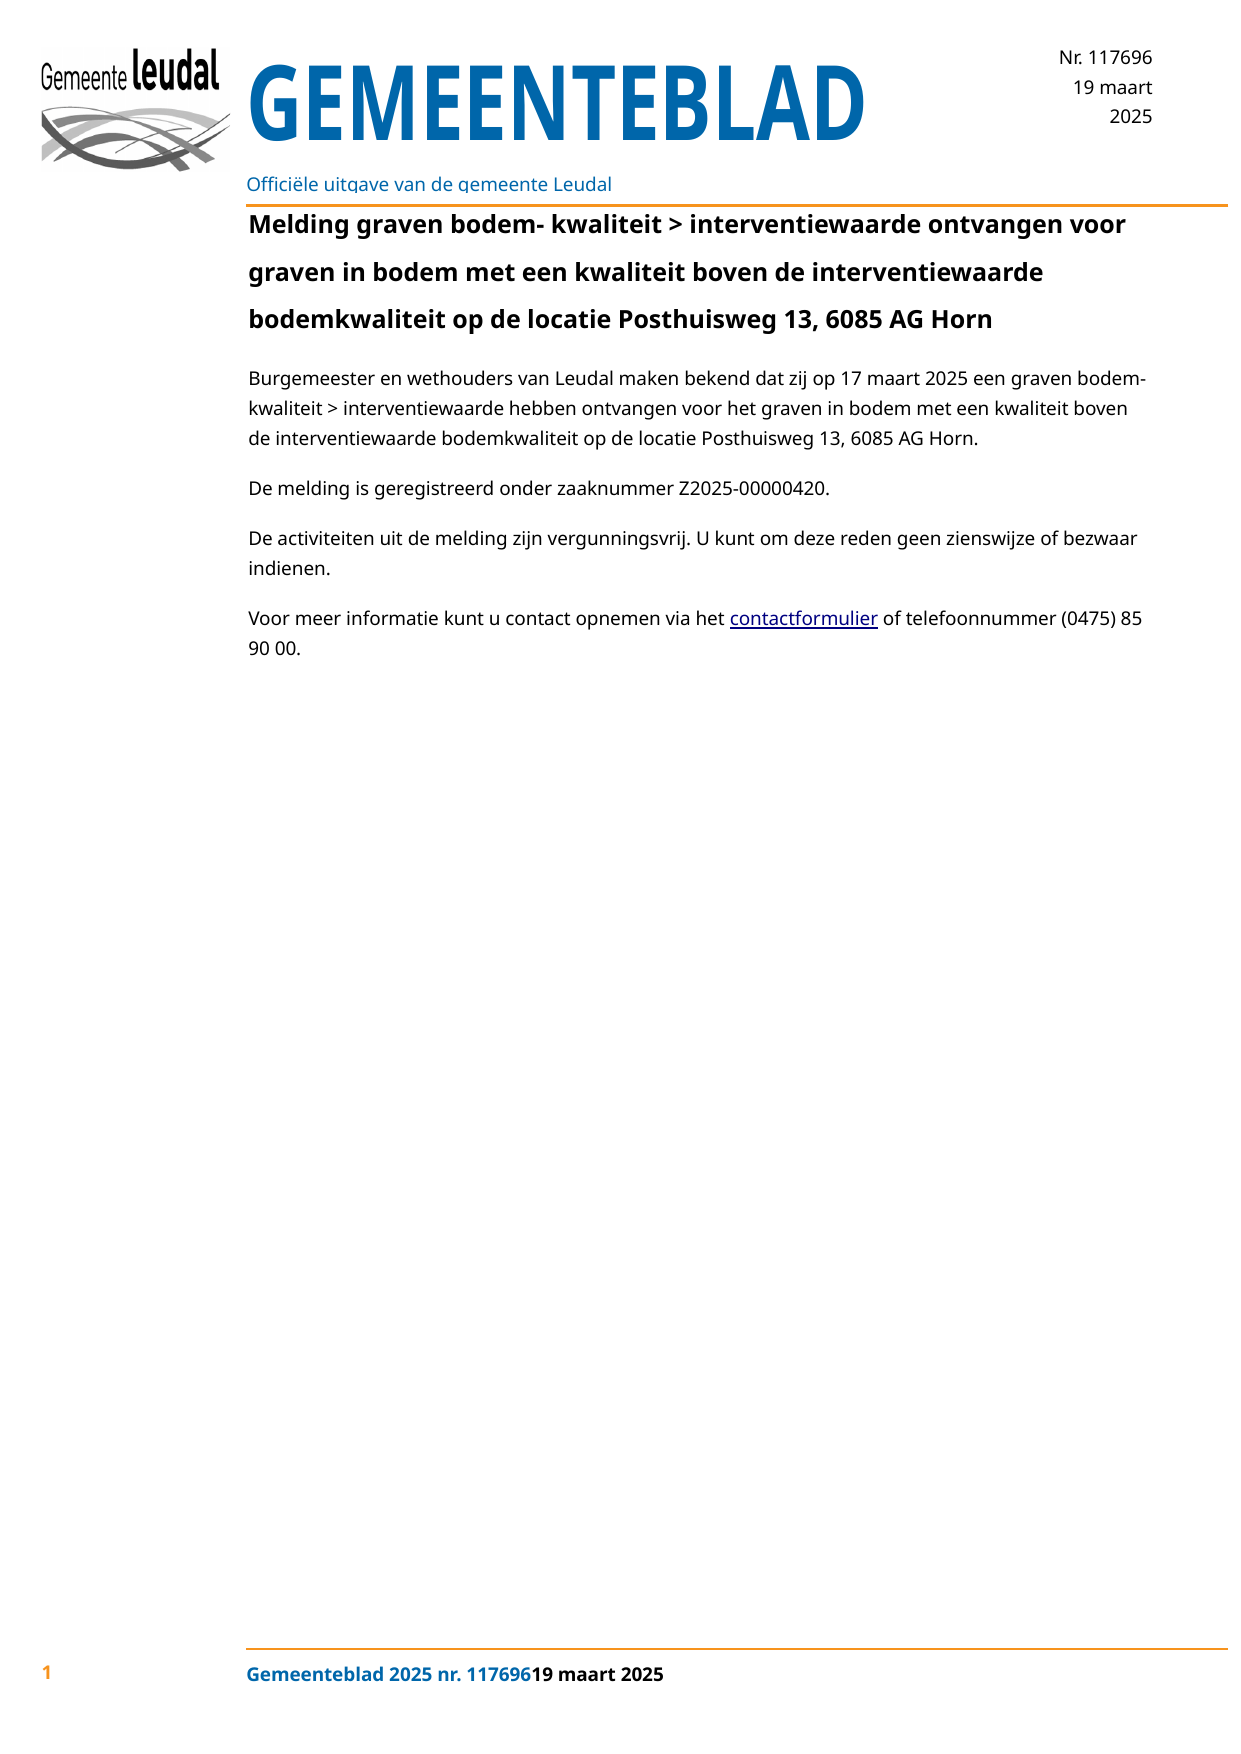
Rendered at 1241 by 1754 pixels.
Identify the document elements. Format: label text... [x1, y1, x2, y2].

text De melding is geregistreerd onder zaaknummer Z2025-00000420. [248, 475, 1152, 501]
picture [41, 47, 231, 172]
text Voor meer informatie kunt u contact opnemen via het contactformulier of telefoonnummer (0475) 85 90 00. [248, 606, 1152, 661]
text Burgemeester en wethouders van Leudal maken bekend dat zij op 17 maart 2025 een graven bodem- kwaliteit > interventiewaarde hebben ontvangen voor het graven in bodem met een kwaliteit boven de interventiewaarde bodemkwaliteit op de locatie Posthuisweg 13, 6085 AG Horn. [248, 366, 1152, 450]
text De activiteiten uit de melding zijn vergunningsvrij. U kunt om deze reden geen zienswijze of bezwaar indienen. [248, 526, 1152, 581]
text Melding graven bodem- kwaliteit > interventiewaarde ontvangen voor graven in bodem met een kwaliteit boven de interventiewaarde bodemkwaliteit op de locatie Posthuisweg 13, 6085 AG Horn [248, 207, 1152, 336]
